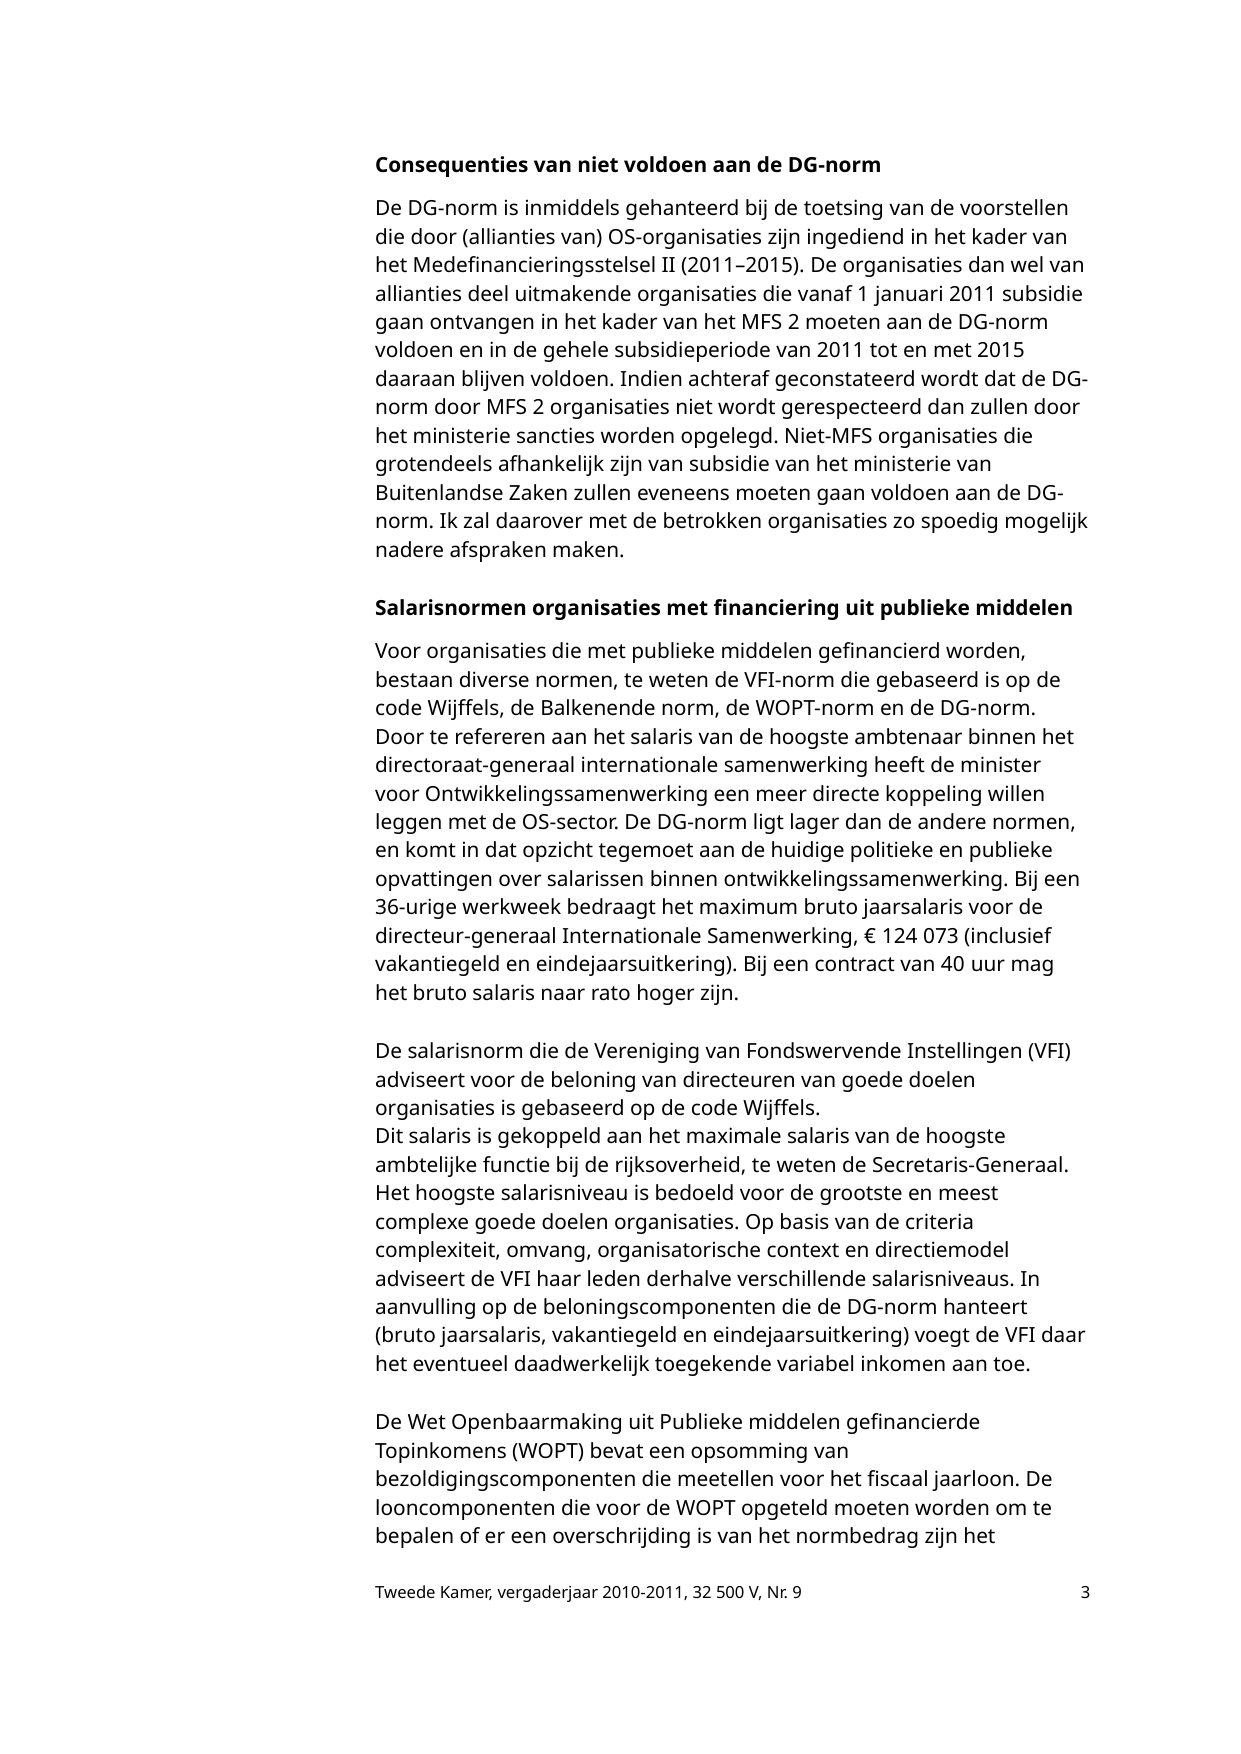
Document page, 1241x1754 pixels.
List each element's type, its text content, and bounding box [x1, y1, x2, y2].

text Dit salaris is gekoppeld aan het maximale salaris van de hoogste ambtelijke functie bij de rijksoverheid, te weten de Secretaris-Generaal. Het hoogste salarisniveau is bedoeld voor de grootste en meest complexe goede doelen organisaties. Op basis van de criteria complexiteit, omvang, organisatorische context en directiemodel adviseert de VFI haar leden derhalve verschillende salarisniveaus. In aanvulling op de beloningscomponenten die de DG-norm hanteert (bruto jaarsalaris, vakantiegeld en eindejaarsuitkering) voegt de VFI daar het eventueel daadwerkelijk toegekende variabel inkomen aan toe. [375, 1122, 1090, 1377]
text De Wet Openbaarmaking uit Publieke middelen gefinancierde Topinkomens (WOPT) bevat een opsomming van bezoldigingscomponenten die meetellen voor het fiscaal jaarloon. De looncomponenten die voor de WOPT opgeteld moeten worden om te bepalen of er een overschrijding is van het normbedrag zijn het [375, 1407, 1090, 1550]
text Consequenties van niet voldoen aan de DG-norm [375, 150, 1090, 178]
text De DG-norm is inmiddels gehanteerd bij de toetsing van de voorstellen die door (allianties van) OS-organisaties zijn ingediend in het kader van het Medefinancieringsstelsel II (2011–2015). De organisaties dan wel van allianties deel uitmakende organisaties die vanaf 1 januari 2011 subsidie gaan ontvangen in het kader van het MFS 2 moeten aan de DG-norm voldoen en in de gehele subsidieperiode van 2011 tot en met 2015 daaraan blijven voldoen. Indien achteraf geconstateerd wordt dat de DG-norm door MFS 2 organisaties niet wordt gerespecteerd dan zullen door het ministerie sancties worden opgelegd. Niet-MFS organisaties die grotendeels afhankelijk zijn van subsidie van het ministerie van Buitenlandse Zaken zullen eveneens moeten gaan voldoen aan de DG-norm. Ik zal daarover met de betrokken organisaties zo spoedig mogelijk nadere afspraken maken. [375, 193, 1090, 563]
text Voor organisaties die met publieke middelen gefinancierd worden, bestaan diverse normen, te weten de VFI-norm die gebaseerd is op de code Wijffels, de Balkenende norm, de WOPT-norm en de DG-norm. Door te refereren aan het salaris van de hoogste ambtenaar binnen het directoraat-generaal internationale samenwerking heeft de minister voor Ontwikkelingssamenwerking een meer directe koppeling willen leggen met de OS-sector. De DG-norm ligt lager dan de andere normen, en komt in dat opzicht tegemoet aan de huidige politieke en publieke opvattingen over salarissen binnen ontwikkelingssamenwerking. Bij een 36-urige werkweek bedraagt het maximum bruto jaarsalaris voor de directeur-generaal Internationale Samenwerking, € 124 073 (inclusief vakantiegeld en eindejaarsuitkering). Bij een contract van 40 uur mag het bruto salaris naar rato hoger zijn. [375, 637, 1090, 1006]
text De salarisnorm die de Vereniging van Fondswervende Instellingen (VFI) adviseert voor de beloning van directeuren van goede doelen organisaties is gebaseerd op de code Wijffels. [375, 1036, 1090, 1122]
text Salarisnormen organisaties met financiering uit publieke middelen [375, 593, 1090, 622]
